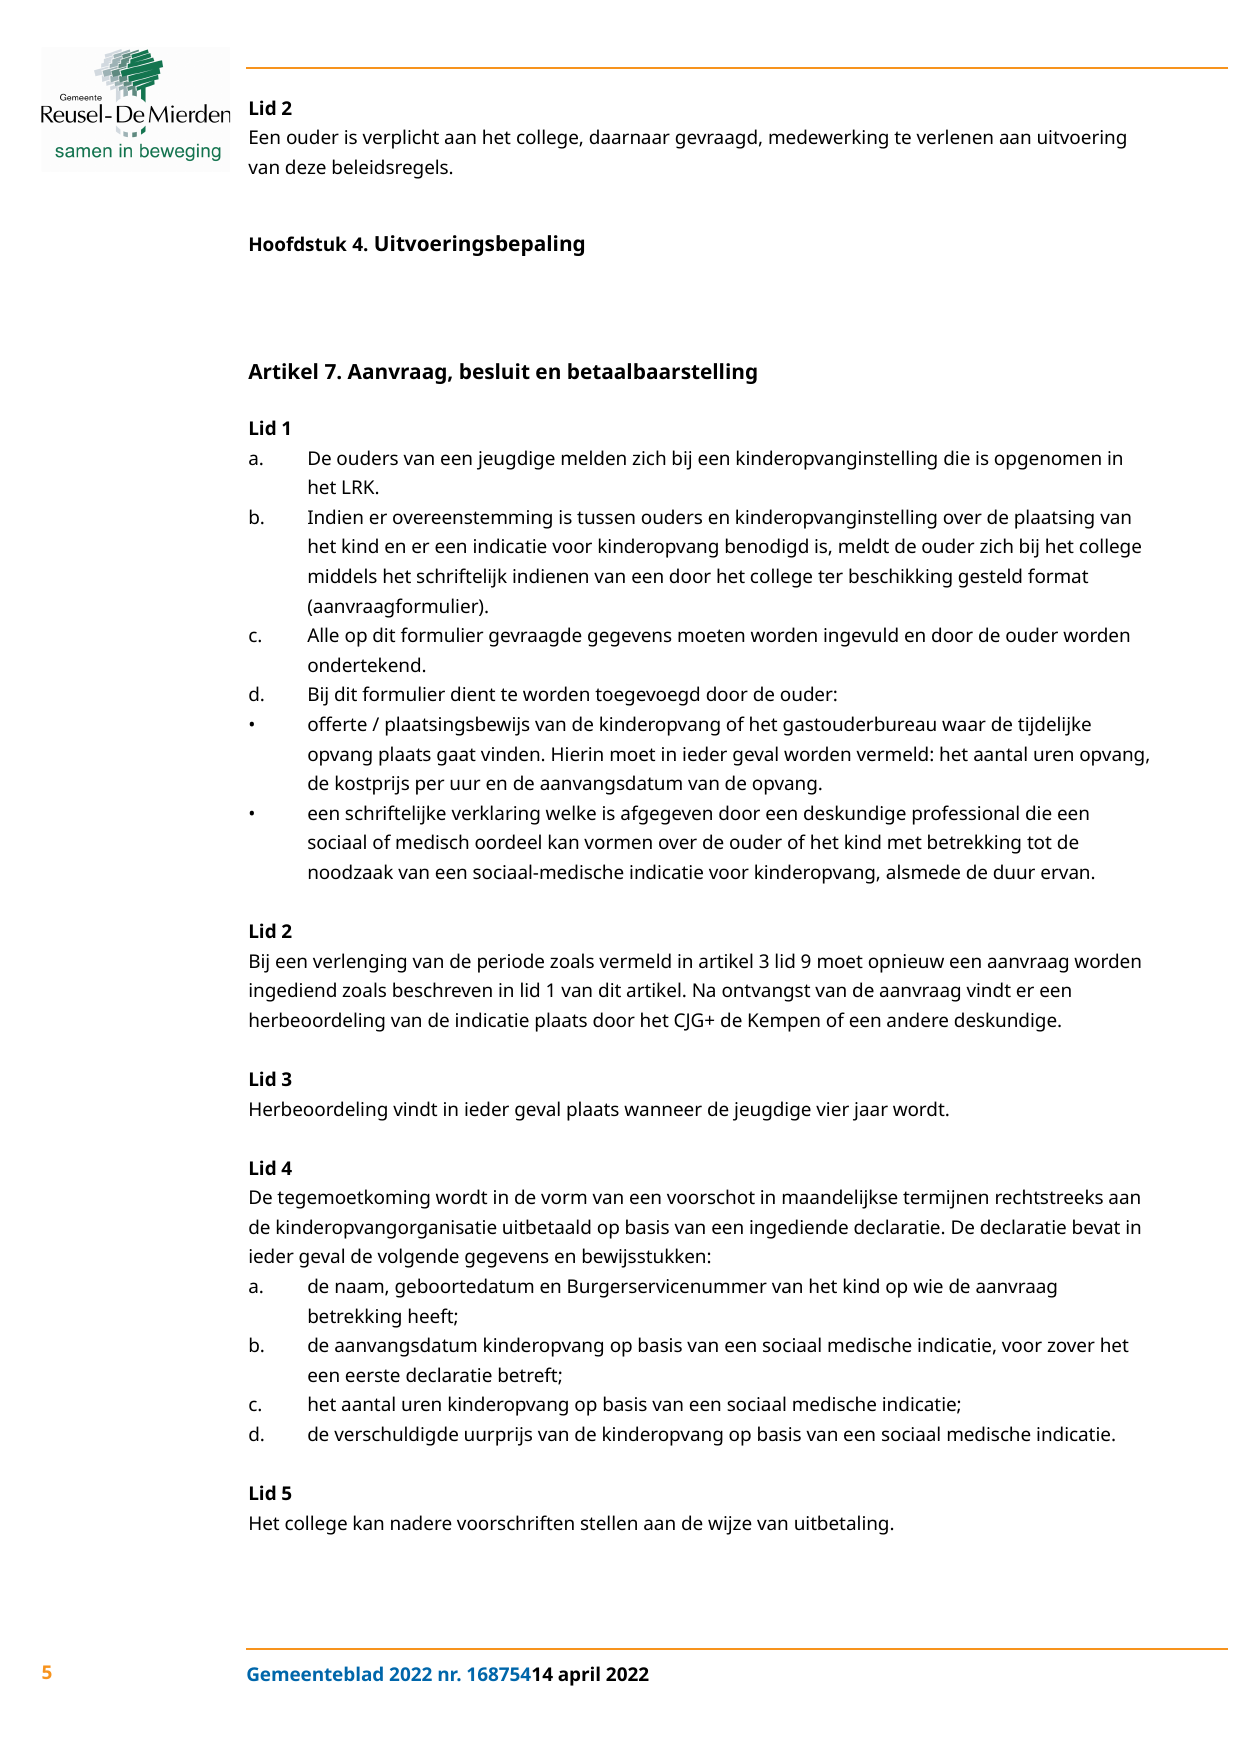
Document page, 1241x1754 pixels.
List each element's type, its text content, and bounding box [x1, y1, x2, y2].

list Bij dit formulier dient te worden toegevoegd door de ouder: [248, 682, 1152, 707]
text Lid 2 [248, 95, 1152, 121]
text Een ouder is verplicht aan het college, daarnaar gevraagd, medewerking te verlenen aan uitvoering van deze beleidsregels. [248, 124, 1152, 180]
text De tegemoetkoming wordt in de vorm van een voorschot in maandelijkse termijnen rechtstreeks aan de kinderopvangorganisatie uitbetaald op basis van een ingediende declaratie. De declaratie bevat in ieder geval de volgende gegevens en bewijsstukken: [248, 1184, 1152, 1269]
text Lid 1 [248, 415, 1152, 441]
list De ouders van een jeugdige melden zich bij een kinderopvanginstelling die is opgenomen in het LRK. [248, 445, 1152, 500]
text Lid 2 [248, 918, 1152, 944]
list offerte / plaatsingsbewijs van de kinderopvang of het gastouderbureau waar de tijdelijke opvang plaats gaat vinden. Hierin moet in ieder geval worden vermeld: het aantal uren opvang, de kostprijs per uur en de aanvangsdatum van de opvang. [248, 711, 1152, 796]
text Artikel 7. Aanvraag, besluit en betaalbaarstelling [248, 357, 1152, 386]
text Hoofdstuk 4. Uitvoeringsbepaling [248, 229, 1152, 258]
list een schriftelijke verklaring welke is afgegeven door een deskundige professional die een sociaal of medisch oordeel kan vormen over de ouder of het kind met betrekking tot de noodzaak van een sociaal-medische indicatie voor kinderopvang, alsmede de duur ervan. [248, 800, 1152, 885]
text Bij een verlenging van de periode zoals vermeld in artikel 3 lid 9 moet opnieuw een aanvraag worden ingediend zoals beschreven in lid 1 van dit artikel. Na ontvangst van de aanvraag vindt er een herbeoordeling van de indicatie plaats door het CJG+ de Kempen of een andere deskundige. [248, 948, 1152, 1033]
list het aantal uren kinderopvang op basis van een sociaal medische indicatie; [248, 1392, 1152, 1417]
text Herbeoordeling vindt in ieder geval plaats wanneer de jeugdige vier jaar wordt. [248, 1096, 1152, 1121]
text Lid 4 [248, 1155, 1152, 1181]
list de aanvangsdatum kinderopvang op basis van een sociaal medische indicatie, voor zover het een eerste declaratie betreft; [248, 1332, 1152, 1388]
list Indien er overeenstemming is tussen ouders en kinderopvanginstelling over de plaatsing van het kind en er een indicatie voor kinderopvang benodigd is, meldt de ouder zich bij het college middels het schriftelijk indienen van een door het college ter beschikking gesteld format (aanvraagformulier). [248, 504, 1152, 618]
list de verschuldigde uurprijs van de kinderopvang op basis van een sociaal medische indicatie. [248, 1421, 1152, 1447]
text Lid 5 [248, 1480, 1152, 1506]
text Lid 3 [248, 1066, 1152, 1092]
list de naam, geboortedatum en Burgerservicenummer van het kind op wie de aanvraag betrekking heeft; [248, 1273, 1152, 1328]
picture [41, 47, 231, 172]
text Het college kan nadere voorschriften stellen aan de wijze van uitbetaling. [248, 1510, 1152, 1536]
list Alle op dit formulier gevraagde gegevens moeten worden ingevuld en door de ouder worden ondertekend. [248, 622, 1152, 678]
